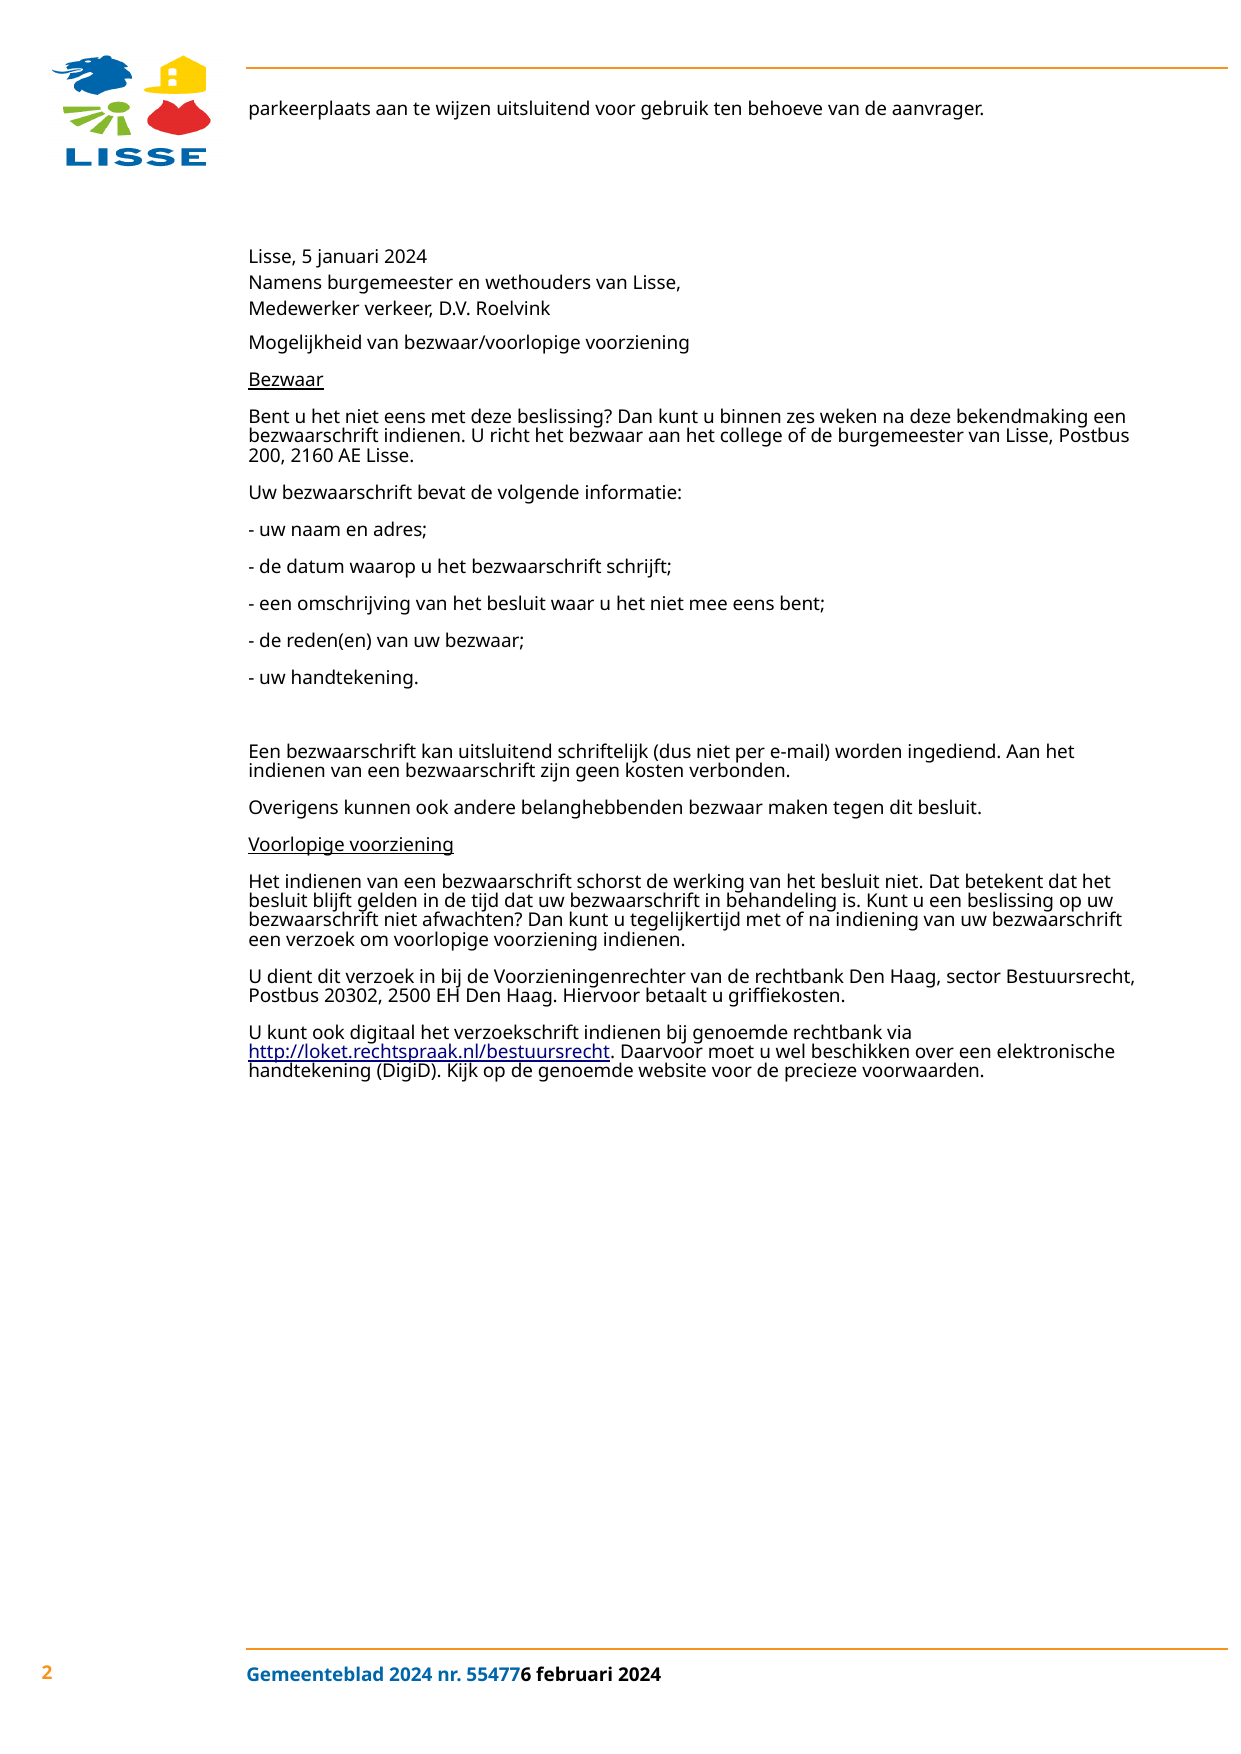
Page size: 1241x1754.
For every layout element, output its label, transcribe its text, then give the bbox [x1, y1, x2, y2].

text Medewerker verkeer, D.V. Roelvink [248, 295, 1152, 321]
text U kunt ook digitaal het verzoekschrift indienen bij genoemde rechtbank via http://loket.rechtspraak.nl/bestuursrecht. Daarvoor moet u wel beschikken over een elektronische handtekening (DigiD). Kijk op de genoemde website voor de precieze voorwaarden. [248, 1024, 1152, 1082]
text Overigens kunnen ook andere belanghebbenden bezwaar maken tegen dit besluit. [248, 799, 1152, 818]
picture [41, 47, 231, 172]
text parkeerplaats aan te wijzen uitsluitend voor gebruik ten behoeve van de aanvrager. [248, 95, 1152, 121]
text - een omschrijving van het besluit waar u het niet mee eens bent; [248, 595, 1152, 614]
text Lisse, 5 januari 2024 [248, 243, 1152, 269]
text Een bezwaarschrift kan uitsluitend schriftelijk (dus niet per e-mail) worden ingediend. Aan het indienen van een bezwaarschrift zijn geen kosten verbonden. [248, 743, 1152, 781]
text U dient dit verzoek in bij de Voorzieningenrechter van de rechtbank Den Haag, sector Bestuursrecht, Postbus 20302, 2500 EH Den Haag. Hiervoor betaalt u griffiekosten. [248, 968, 1152, 1006]
text - de datum waarop u het bezwaarschrift schrijft; [248, 558, 1152, 577]
text Bent u het niet eens met deze beslissing? Dan kunt u binnen zes weken na deze bekendmaking een bezwaarschrift indienen. U richt het bezwaar aan het college of de burgemeester van Lisse, Postbus 200, 2160 AE Lisse. [248, 408, 1152, 466]
text Bezwaar [248, 371, 1152, 391]
text Uw bezwaarschrift bevat de volgende informatie: [248, 484, 1152, 503]
text - uw handtekening. [248, 669, 1152, 688]
text - uw naam en adres; [248, 521, 1152, 540]
text Mogelijkheid van bezwaar/voorlopige voorziening [248, 334, 1152, 353]
text - de reden(en) van uw bezwaar; [248, 632, 1152, 651]
text Het indienen van een bezwaarschrift schorst de werking van het besluit niet. Dat betekent dat het besluit blijft gelden in de tijd dat uw bezwaarschrift in behandeling is. Kunt u een beslissing op uw bezwaarschrift niet afwachten? Dan kunt u tegelijkertijd met of na indiening van uw bezwaarschrift een verzoek om voorlopige voorziening indienen. [248, 873, 1152, 950]
text Voorlopige voorziening [248, 836, 1152, 855]
text Namens burgemeester en wethouders van Lisse, [248, 269, 1152, 295]
